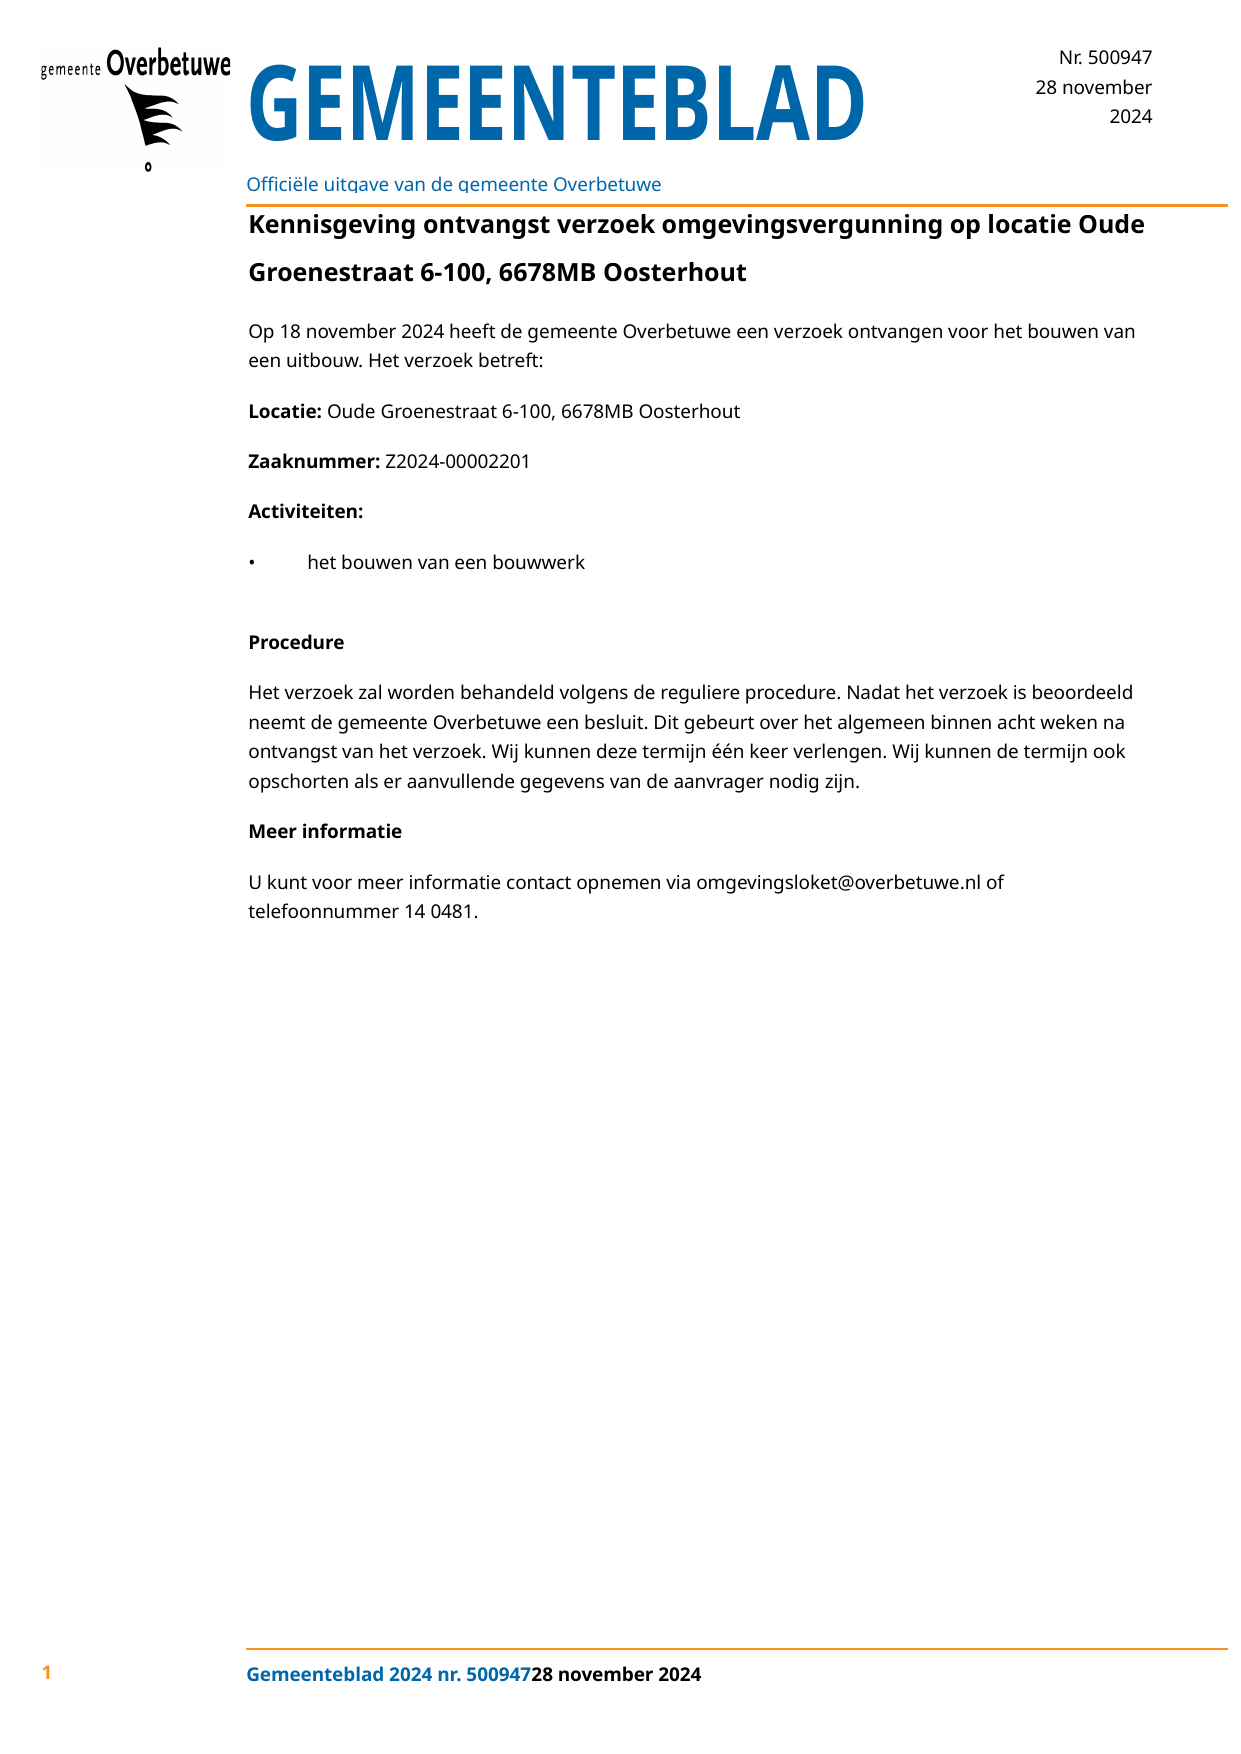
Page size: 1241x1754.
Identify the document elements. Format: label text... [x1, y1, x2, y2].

text Locatie: Oude Groenestraat 6-100, 6678MB Oosterhout [248, 398, 1152, 424]
text Activiteiten: [248, 499, 1152, 524]
text Procedure [248, 629, 1152, 655]
picture [41, 47, 231, 172]
text Op 18 november 2024 heeft de gemeente Overbetuwe een verzoek ontvangen voor het bouwen van een uitbouw. Het verzoek betreft: [248, 318, 1152, 373]
text Meer informatie [248, 819, 1152, 844]
text Het verzoek zal worden behandeld volgens de reguliere procedure. Nadat het verzoek is beoordeeld neemt de gemeente Overbetuwe een besluit. Dit gebeurt over het algemeen binnen acht weken na ontvangst van het verzoek. Wij kunnen deze termijn één keer verlengen. Wij kunnen de termijn ook opschorten als er aanvullende gegevens van de aanvrager nodig zijn. [248, 679, 1152, 794]
list het bouwen van een bouwwerk [248, 549, 1152, 575]
text Kennisgeving ontvangst verzoek omgevingsvergunning op locatie Oude Groenestraat 6-100, 6678MB Oosterhout [248, 207, 1152, 288]
text U kunt voor meer informatie contact opnemen via omgevingsloket@overbetuwe.nl of telefoonnummer 14 0481. [248, 869, 1152, 924]
text Zaaknummer: Z2024-00002201 [248, 448, 1152, 474]
